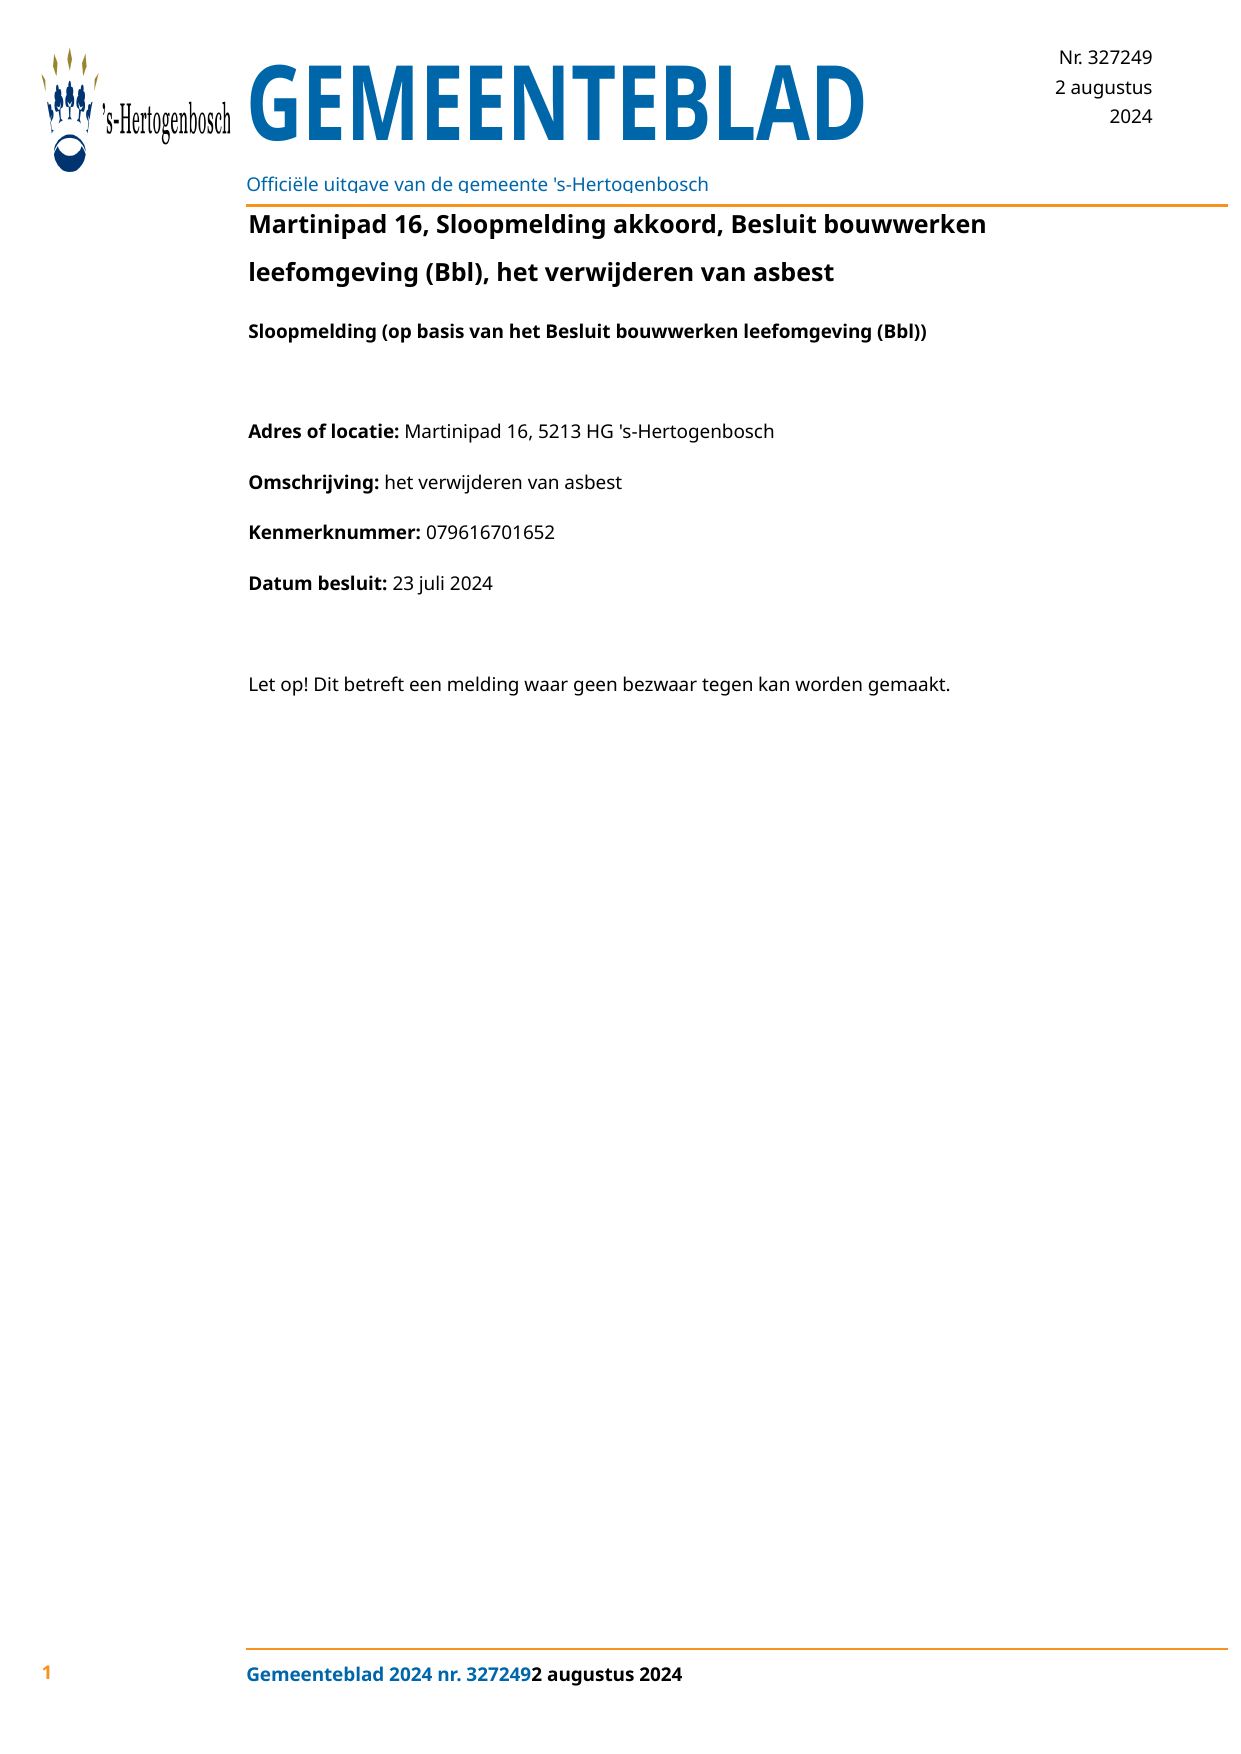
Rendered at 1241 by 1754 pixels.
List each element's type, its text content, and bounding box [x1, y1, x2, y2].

text Kenmerknummer: 079616701652 [248, 519, 1152, 545]
text Adres of locatie: Martinipad 16, 5213 HG 's-Hertogenbosch [248, 419, 1152, 444]
text Martinipad 16, Sloopmelding akkoord, Besluit bouwwerken leefomgeving (Bbl), het verwijderen van asbest [248, 207, 1152, 288]
text Sloopmelding (op basis van het Besluit bouwwerken leefomgeving (Bbl)) [248, 318, 1152, 344]
text Let op! Dit betreft een melding waar geen bezwaar tegen kan worden gemaakt. [248, 671, 1152, 697]
picture [41, 47, 231, 172]
text Datum besluit: 23 juli 2024 [248, 570, 1152, 596]
text Omschrijving: het verwijderen van asbest [248, 469, 1152, 495]
